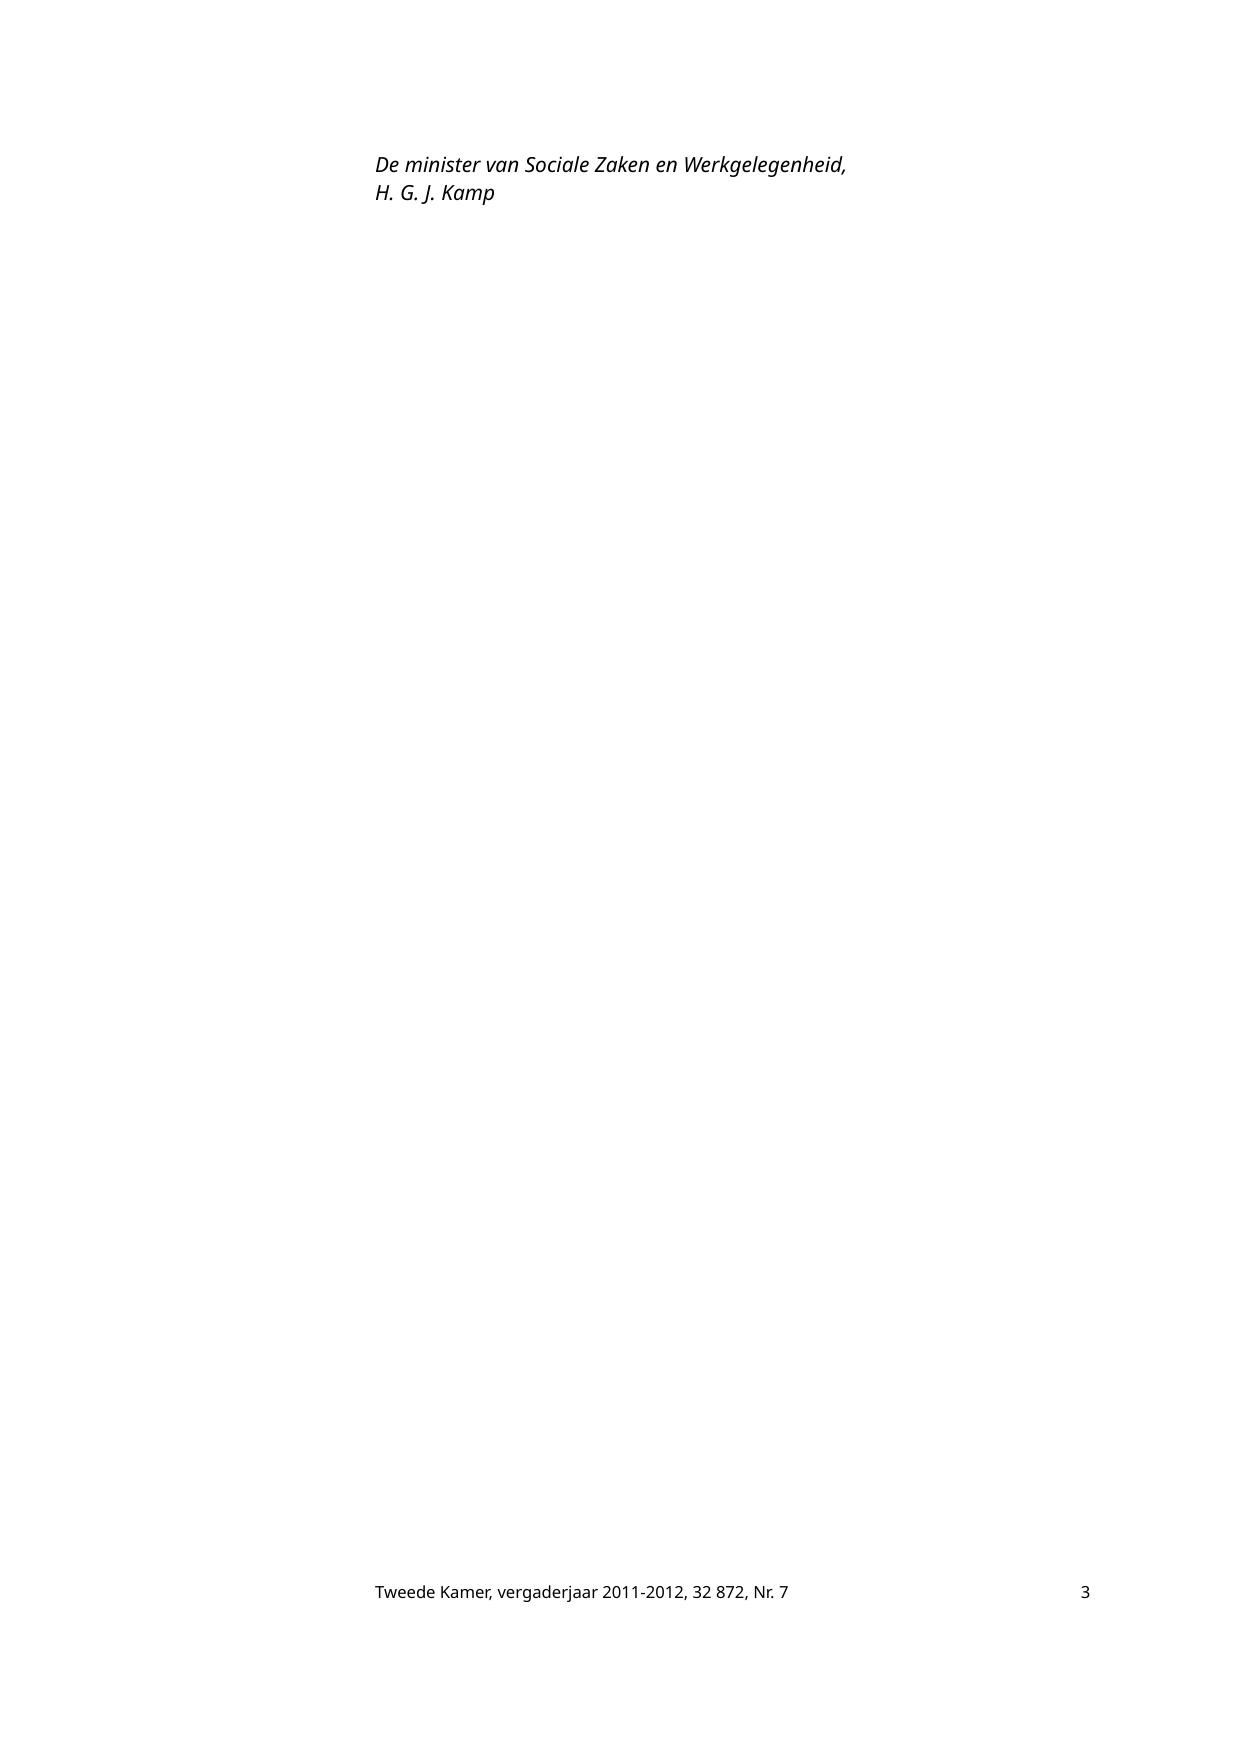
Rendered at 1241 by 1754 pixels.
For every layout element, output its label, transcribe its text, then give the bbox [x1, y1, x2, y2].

text De minister van Sociale Zaken en Werkgelegenheid, [375, 150, 1090, 178]
text H. G. J. Kamp [375, 178, 1090, 207]
